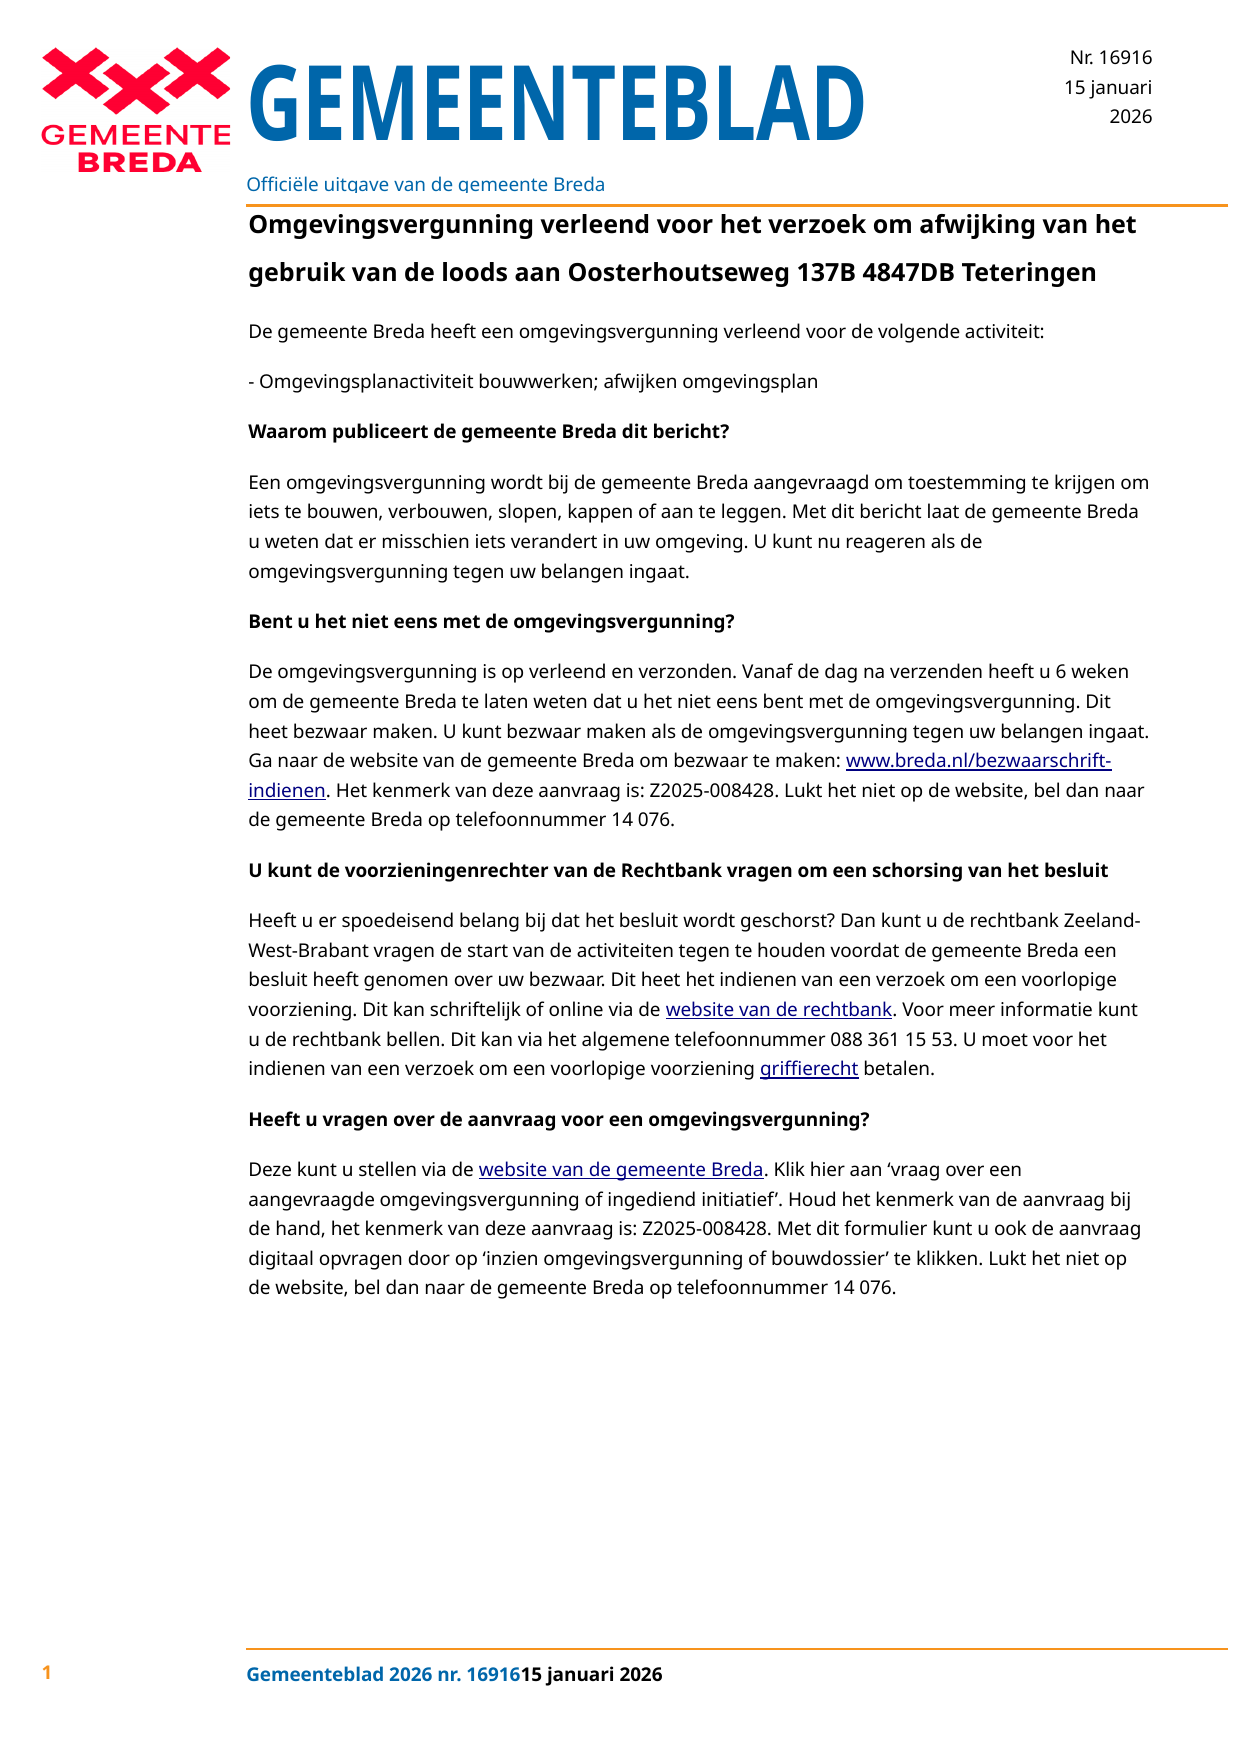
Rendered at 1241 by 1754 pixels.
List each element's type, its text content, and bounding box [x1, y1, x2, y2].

text Omgevingsvergunning verleend voor het verzoek om afwijking van het gebruik van de loods aan Oosterhoutseweg 137B 4847DB Teteringen [248, 207, 1152, 288]
text De gemeente Breda heeft een omgevingsvergunning verleend voor de volgende activiteit: [248, 318, 1152, 344]
text Deze kunt u stellen via de website van de gemeente Breda. Klik hier aan ‘vraag over een aangevraagde omgevingsvergunning of ingediend initiatief’. Houd het kenmerk van de aanvraag bij de hand, het kenmerk van deze aanvraag is: Z2025-008428. Met dit formulier kunt u ook de aanvraag digitaal opvragen door op ‘inzien omgevingsvergunning of bouwdossier’ te klikken. Lukt het niet op de website, bel dan naar de gemeente Breda op telefoonnummer 14 076. [248, 1156, 1152, 1300]
text Heeft u er spoedeisend belang bij dat het besluit wordt geschorst? Dan kunt u de rechtbank Zeeland-West-Brabant vragen de start van de activiteiten tegen te houden voordat de gemeente Breda een besluit heeft genomen over uw bezwaar. Dit heet het indienen van een verzoek om een voorlopige voorziening. Dit kan schriftelijk of online via de website van de rechtbank. Voor meer informatie kunt u de rechtbank bellen. Dit kan via het algemene telefoonnummer 088 361 15 53. U moet voor het indienen van een verzoek om een voorlopige voorziening griffierecht betalen. [248, 907, 1152, 1081]
text De omgevingsvergunning is op verleend en verzonden. Vanaf de dag na verzenden heeft u 6 weken om de gemeente Breda te laten weten dat u het niet eens bent met de omgevingsvergunning. Dit heet bezwaar maken. U kunt bezwaar maken als de omgevingsvergunning tegen uw belangen ingaat. Ga naar de website van de gemeente Breda om bezwaar te maken: www.breda.nl/bezwaarschrift-indienen. Het kenmerk van deze aanvraag is: Z2025-008428. Lukt het niet op de website, bel dan naar de gemeente Breda op telefoonnummer 14 076. [248, 659, 1152, 832]
text U kunt de voorzieningenrechter van de Rechtbank vragen om een schorsing van het besluit [248, 857, 1152, 883]
text Bent u het niet eens met de omgevingsvergunning? [248, 608, 1152, 634]
text Waarom publiceert de gemeente Breda dit bericht? [248, 419, 1152, 444]
text Heeft u vragen over de aanvraag voor een omgevingsvergunning? [248, 1106, 1152, 1132]
picture [41, 47, 231, 172]
text Een omgevingsvergunning wordt bij de gemeente Breda aangevraagd om toestemming te krijgen om iets te bouwen, verbouwen, slopen, kappen of aan te leggen. Met dit bericht laat de gemeente Breda u weten dat er misschien iets verandert in uw omgeving. U kunt nu reageren als de omgevingsvergunning tegen uw belangen ingaat. [248, 469, 1152, 584]
text - Omgevingsplanactiviteit bouwwerken; afwijken omgevingsplan [248, 368, 1152, 394]
